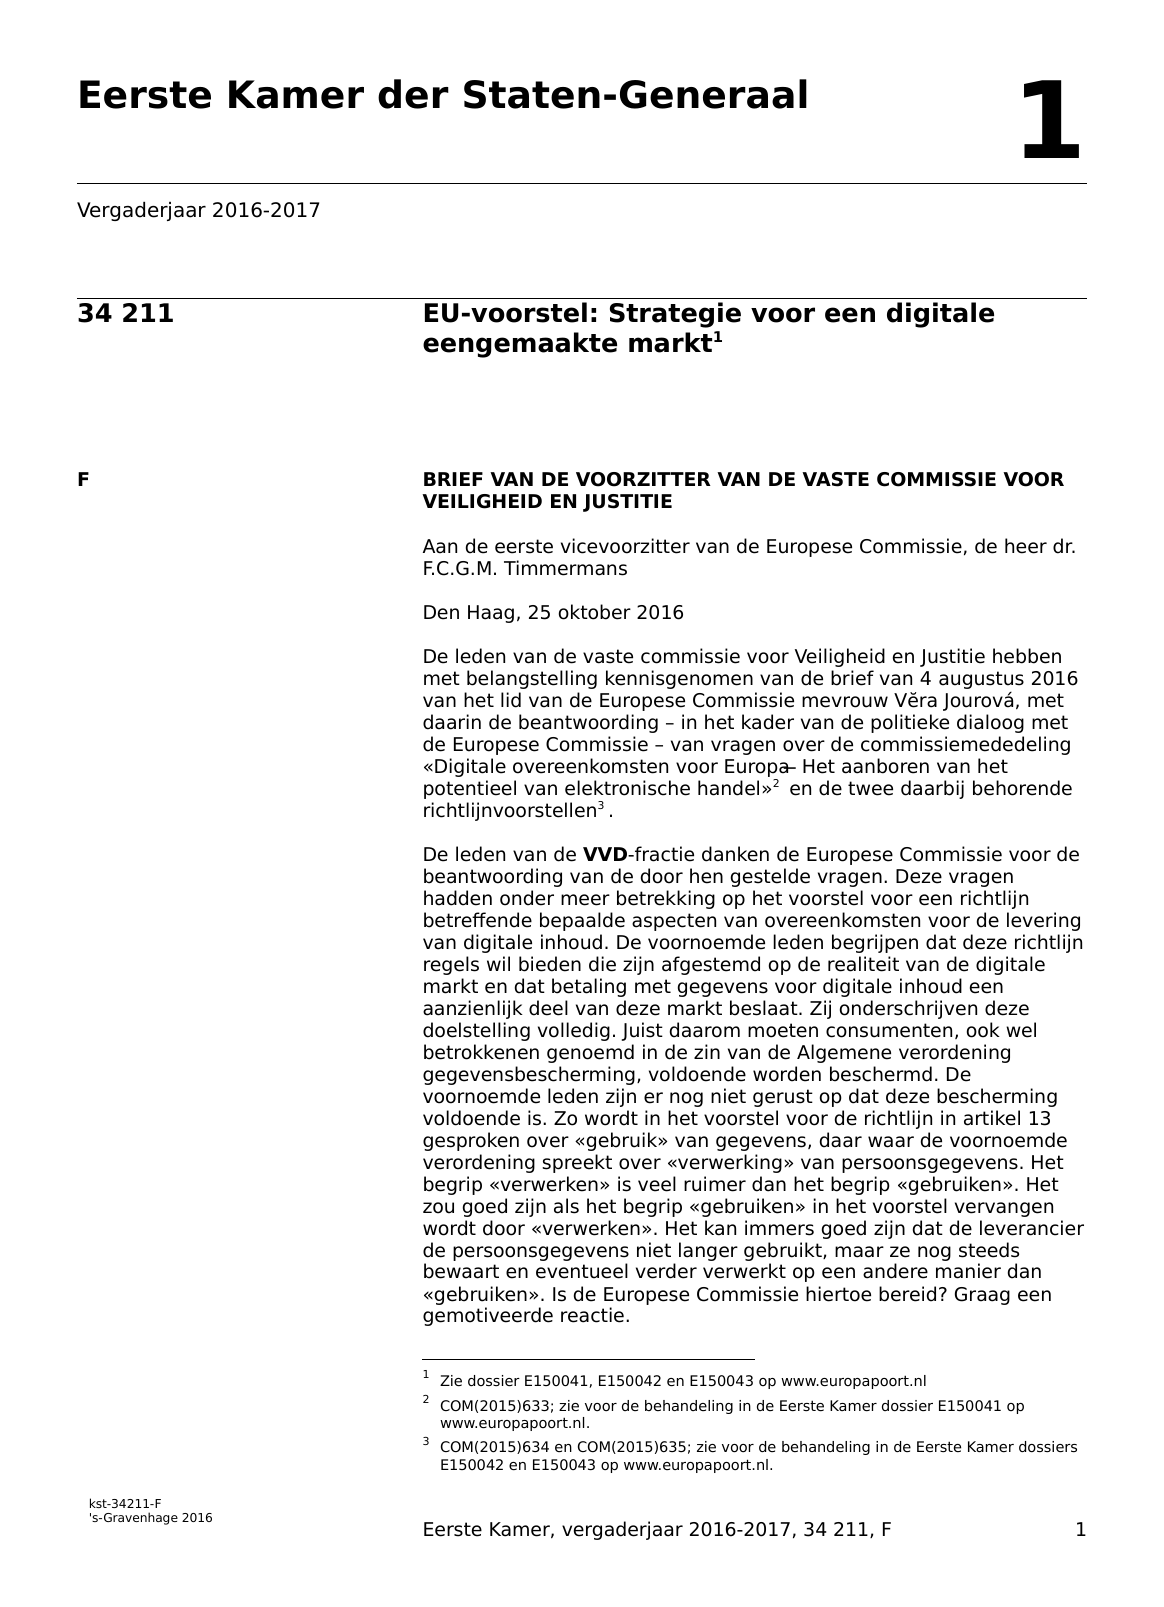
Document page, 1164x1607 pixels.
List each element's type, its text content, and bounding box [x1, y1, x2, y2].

text kst-34211-F [88, 1497, 323, 1511]
text Aan de eerste vicevoorzitter van de Europese Commissie, de heer dr. F.C.G.M. Timmermans [422, 536, 1087, 579]
text COM(2015)633; zie voor de behandeling in de Eerste Kamer dossier E150041 op www.europapoort.nl. [422, 1393, 1087, 1432]
subtitle F BRIEF VAN DE VOORZITTER VAN DE VASTE COMMISSIE VOOR VEILIGHEID EN JUSTITIE [77, 469, 1087, 513]
text De leden van de vaste commissie voor Veiligheid en Justitie hebben met belangstelling kennisgenomen van de brief van 4 augustus 2016 van het lid van de Europese Commissie mevrouw Vĕra Jourová, met daarin de beantwoording – in het kader van de politieke dialoog met de Europese Commissie – van vragen over de commissiemededeling «Digitale overeenkomsten voor Europa ̶ Het aanboren van het potentieel van elektronische handel» en de twee daarbij behorende richtlijnvoorstellen. [422, 646, 1087, 822]
text Den Haag, 25 oktober 2016 [422, 602, 1087, 624]
table_cell Vergaderjaar 2016-2017 [77, 184, 1087, 298]
table_header 1 [886, 59, 1087, 183]
text De leden van de VVD-fractie danken de Europese Commissie voor de beantwoording van de door hen gestelde vragen. Deze vragen hadden onder meer betrekking op het voorstel voor een richtlijn betreffende bepaalde aspecten van overeenkomsten voor de levering van digitale inhoud. De voornoemde leden begrijpen dat deze richtlijn regels wil bieden die zijn afgestemd op de realiteit van de digitale markt en dat betaling met gegevens voor digitale inhoud een aanzienlijk deel van deze markt beslaat. Zij onderschrijven deze doelstelling volledig. Juist daarom moeten consumenten, ook wel betrokkenen genoemd in de zin van de Algemene verordening gegevensbescherming, voldoende worden beschermd. De voornoemde leden zijn er nog niet gerust op dat deze bescherming voldoende is. Zo wordt in het voorstel voor de richtlijn in artikel 13 gesproken over «gebruik» van gegevens, daar waar de voornoemde verordening spreekt over «verwerking» van persoonsgegevens. Het begrip «verwerken» is veel ruimer dan het begrip «gebruiken». Het zou goed zijn als het begrip «gebruiken» in het voorstel vervangen wordt door «verwerken». Het kan immers goed zijn dat de leverancier de persoonsgegevens niet langer gebruikt, maar ze nog steeds bewaart en eventueel verder verwerkt op een andere manier dan «gebruiken». Is de Europese Commissie hiertoe bereid? Graag een gemotiveerde reactie. [422, 844, 1087, 1327]
text COM(2015)634 en COM(2015)635; zie voor de behandeling in de Eerste Kamer dossiers E150042 en E150043 op www.europapoort.nl. [422, 1435, 1087, 1474]
subtitle 34 211 EU-voorstel: Strategie voor een digitale eengemaakte markt [77, 299, 1087, 358]
text Zie dossier E150041, E150042 en E150043 op www.europapoort.nl [422, 1368, 1087, 1391]
text 's-Gravenhage 2016 [88, 1511, 323, 1525]
table_header Eerste Kamer der Staten-Generaal [77, 59, 886, 183]
